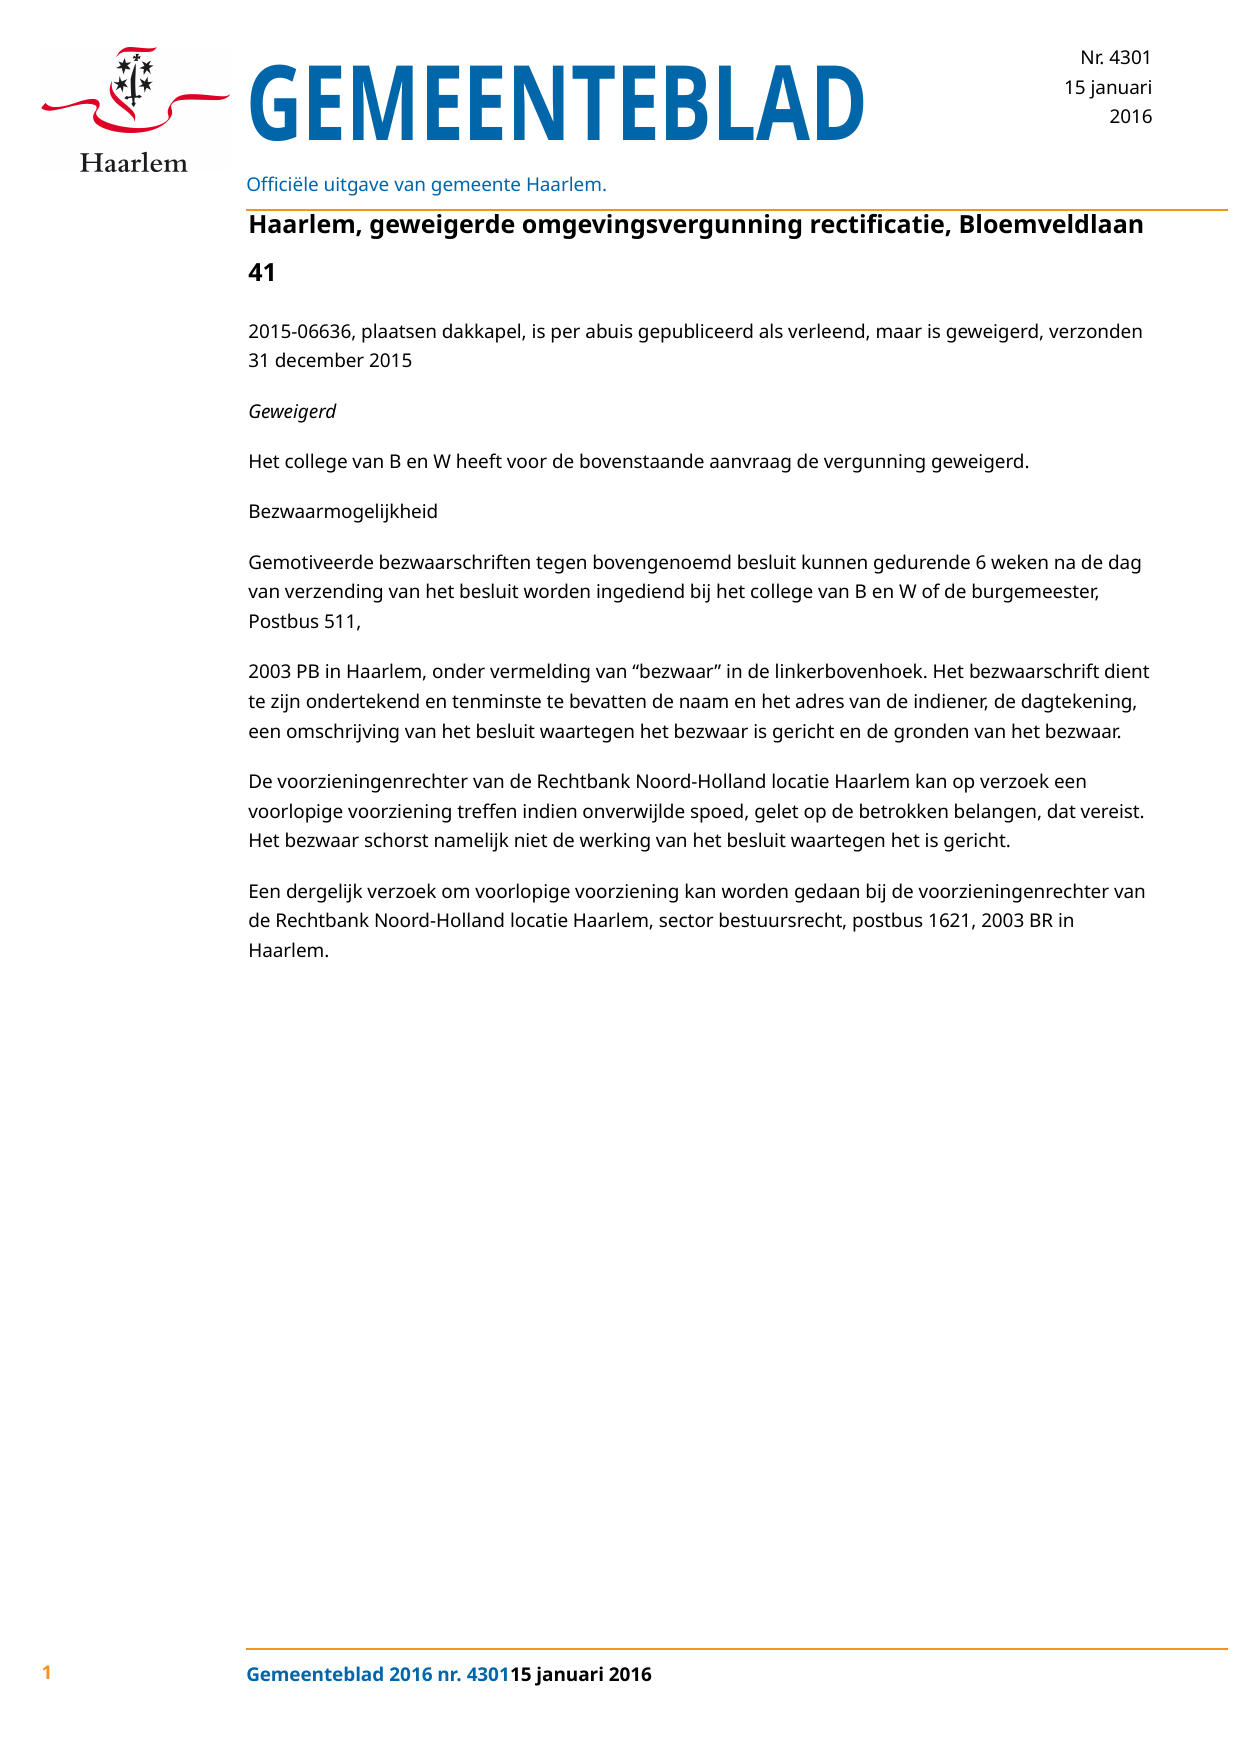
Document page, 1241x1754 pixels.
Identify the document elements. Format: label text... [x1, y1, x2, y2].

text Gemotiveerde bezwaarschriften tegen bovengenoemd besluit kunnen gedurende 6 weken na de dag van verzending van het besluit worden ingediend bij het college van B en W of de burgemeester, Postbus 511, [248, 549, 1152, 634]
text Het college van B en W heeft voor de bovenstaande aanvraag de vergunning geweigerd. [248, 448, 1152, 474]
text 2015-06636, plaatsen dakkapel, is per abuis gepubliceerd als verleend, maar is geweigerd, verzonden 31 december 2015 [248, 318, 1152, 373]
text Geweigerd [248, 398, 1152, 424]
text Haarlem, geweigerde omgevingsvergunning rectificatie, Bloemveldlaan 41 [248, 211, 1152, 288]
picture [41, 47, 231, 172]
text Een dergelijk verzoek om voorlopige voorziening kan worden gedaan bij de voorzieningenrechter van de Rechtbank Noord-Holland locatie Haarlem, sector bestuursrecht, postbus 1621, 2003 BR in Haarlem. [248, 878, 1152, 963]
text Bezwaarmogelijkheid [248, 499, 1152, 524]
text 2003 PB in Haarlem, onder vermelding van “bezwaar” in de linkerbovenhoek. Het bezwaarschrift dient te zijn ondertekend en tenminste te bevatten de naam en het adres van de indiener, de dagtekening, een omschrijving van het besluit waartegen het bezwaar is gericht en de gronden van het bezwaar. [248, 659, 1152, 744]
text De voorzieningenrechter van de Rechtbank Noord-Holland locatie Haarlem kan op verzoek een voorlopige voorziening treffen indien onverwijlde spoed, gelet op de betrokken belangen, dat vereist. Het bezwaar schorst namelijk niet de werking van het besluit waartegen het is gericht. [248, 768, 1152, 853]
